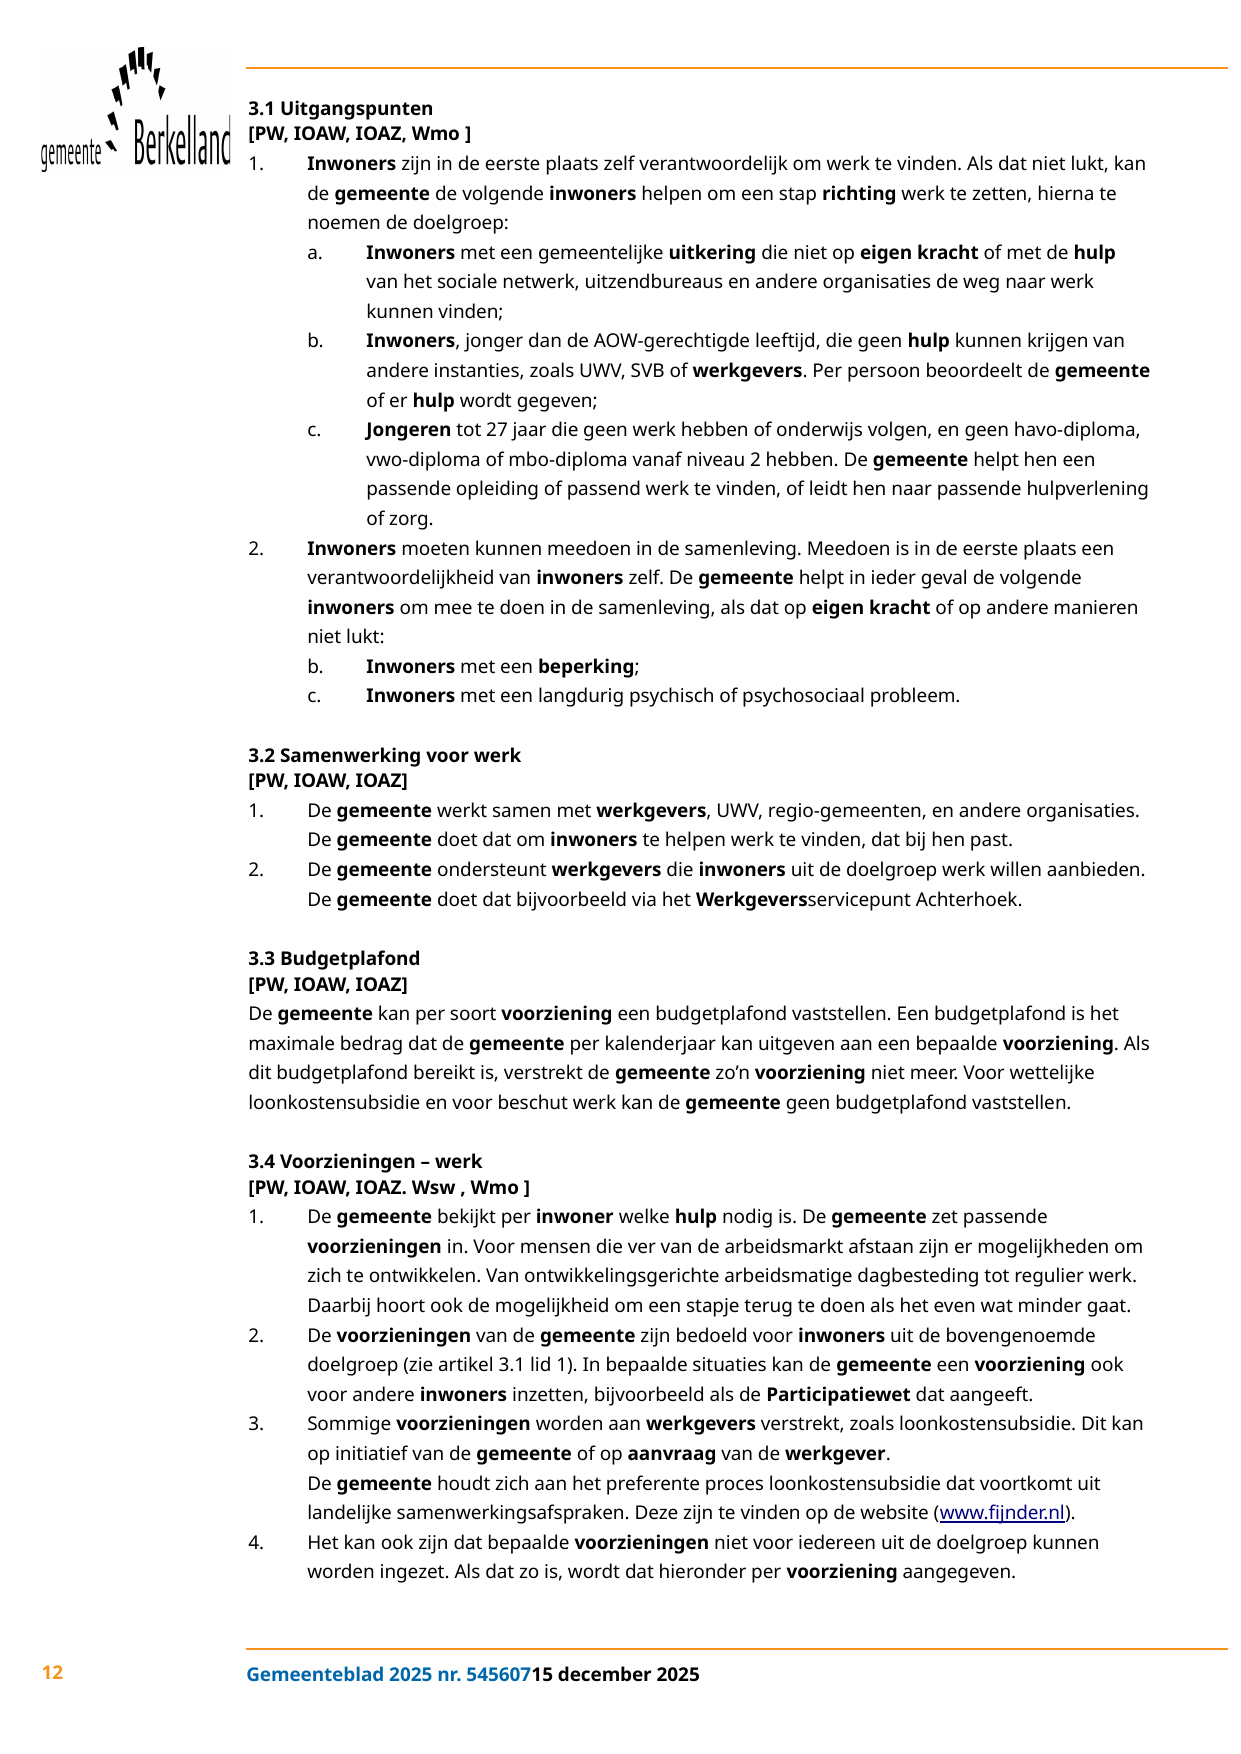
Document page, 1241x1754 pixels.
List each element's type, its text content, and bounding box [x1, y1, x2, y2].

list Jongeren tot 27 jaar die geen werk hebben of onderwijs volgen, en geen havo-diploma, vwo-diploma of mbo-diploma vanaf niveau 2 hebben. De gemeente helpt hen een passende opleiding of passend werk te vinden, of leidt hen naar passende hulpverlening of zorg. [307, 416, 1152, 531]
text 3.4 Voorzieningen – werk [248, 1148, 1152, 1174]
text De gemeente kan per soort voorziening een budgetplafond vaststellen. Een budgetplafond is het maximale bedrag dat de gemeente per kalenderjaar kan uitgeven aan een bepaalde voorziening. Als dit budgetplafond bereikt is, verstrekt de gemeente zo’n voorziening niet meer. Voor wettelijke loonkostensubsidie en voor beschut werk kan de gemeente geen budgetplafond vaststellen. [248, 1000, 1152, 1115]
list Inwoners met een beperking; [307, 653, 1152, 679]
list Inwoners zijn in de eerste plaats zelf verantwoordelijk om werk te vinden. Als dat niet lukt, kan de gemeente de volgende inwoners helpen om een stap richting werk te zetten, hierna te noemen de doelgroep: [248, 150, 1152, 235]
list Inwoners met een gemeentelijke uitkering die niet op eigen kracht of met de hulp van het sociale netwerk, uitzendbureaus en andere organisaties de weg naar werk kunnen vinden; [307, 239, 1152, 324]
list Het kan ook zijn dat bepaalde voorzieningen niet voor iedereen uit de doelgroep kunnen worden ingezet. Als dat zo is, wordt dat hieronder per voorziening aangegeven. [248, 1529, 1152, 1584]
list De gemeente houdt zich aan het preferente proces loonkostensubsidie dat voortkomt uit landelijke samenwerkingsafspraken. Deze zijn te vinden op de website (www.fijnder.nl). [248, 1470, 1152, 1525]
list De voorzieningen van de gemeente zijn bedoeld voor inwoners uit de bovengenoemde doelgroep (zie artikel 3.1 lid 1). In bepaalde situaties kan de gemeente een voorziening ook voor andere inwoners inzetten, bijvoorbeeld als de Participatiewet dat aangeeft. [248, 1322, 1152, 1407]
list Inwoners moeten kunnen meedoen in de samenleving. Meedoen is in de eerste plaats een verantwoordelijkheid van inwoners zelf. De gemeente helpt in ieder geval de volgende inwoners om mee te doen in de samenleving, als dat op eigen kracht of op andere manieren niet lukt: [248, 535, 1152, 649]
text [PW, IOAW, IOAZ. Wsw , Wmo ] [248, 1174, 1152, 1200]
list Inwoners met een langdurig psychisch of psychosociaal probleem. [307, 683, 1152, 708]
text 3.3 Budgetplafond [248, 945, 1152, 971]
list De gemeente bekijkt per inwoner welke hulp nodig is. De gemeente zet passende voorzieningen in. Voor mensen die ver van de arbeidsmarkt afstaan zijn er mogelijkheden om zich te ontwikkelen. Van ontwikkelingsgerichte arbeidsmatige dagbesteding tot regulier werk. Daarbij hoort ook de mogelijkheid om een stapje terug te doen als het even wat minder gaat. [248, 1203, 1152, 1318]
list De gemeente ondersteunt werkgevers die inwoners uit de doelgroep werk willen aanbieden. De gemeente doet dat bijvoorbeeld via het Werkgeversservicepunt Achterhoek. [248, 856, 1152, 912]
picture [41, 47, 231, 172]
text [PW, IOAW, IOAZ, Wmo ] [248, 121, 1152, 146]
list Sommige voorzieningen worden aan werkgevers verstrekt, zoals loonkostensubsidie. Dit kan op initiatief van de gemeente of op aanvraag van de werkgever. [248, 1411, 1152, 1466]
text [PW, IOAW, IOAZ] [248, 767, 1152, 793]
list De gemeente werkt samen met werkgevers, UWV, regio-gemeenten, en andere organisaties. De gemeente doet dat om inwoners te helpen werk te vinden, dat bij hen past. [248, 797, 1152, 852]
text 3.1 Uitgangspunten [248, 95, 1152, 121]
text [PW, IOAW, IOAZ] [248, 971, 1152, 996]
list Inwoners, jonger dan de AOW-gerechtigde leeftijd, die geen hulp kunnen krijgen van andere instanties, zoals UWV, SVB of werkgevers. Per persoon beoordeelt de gemeente of er hulp wordt gegeven; [307, 328, 1152, 412]
text 3.2 Samenwerking voor werk [248, 742, 1152, 767]
